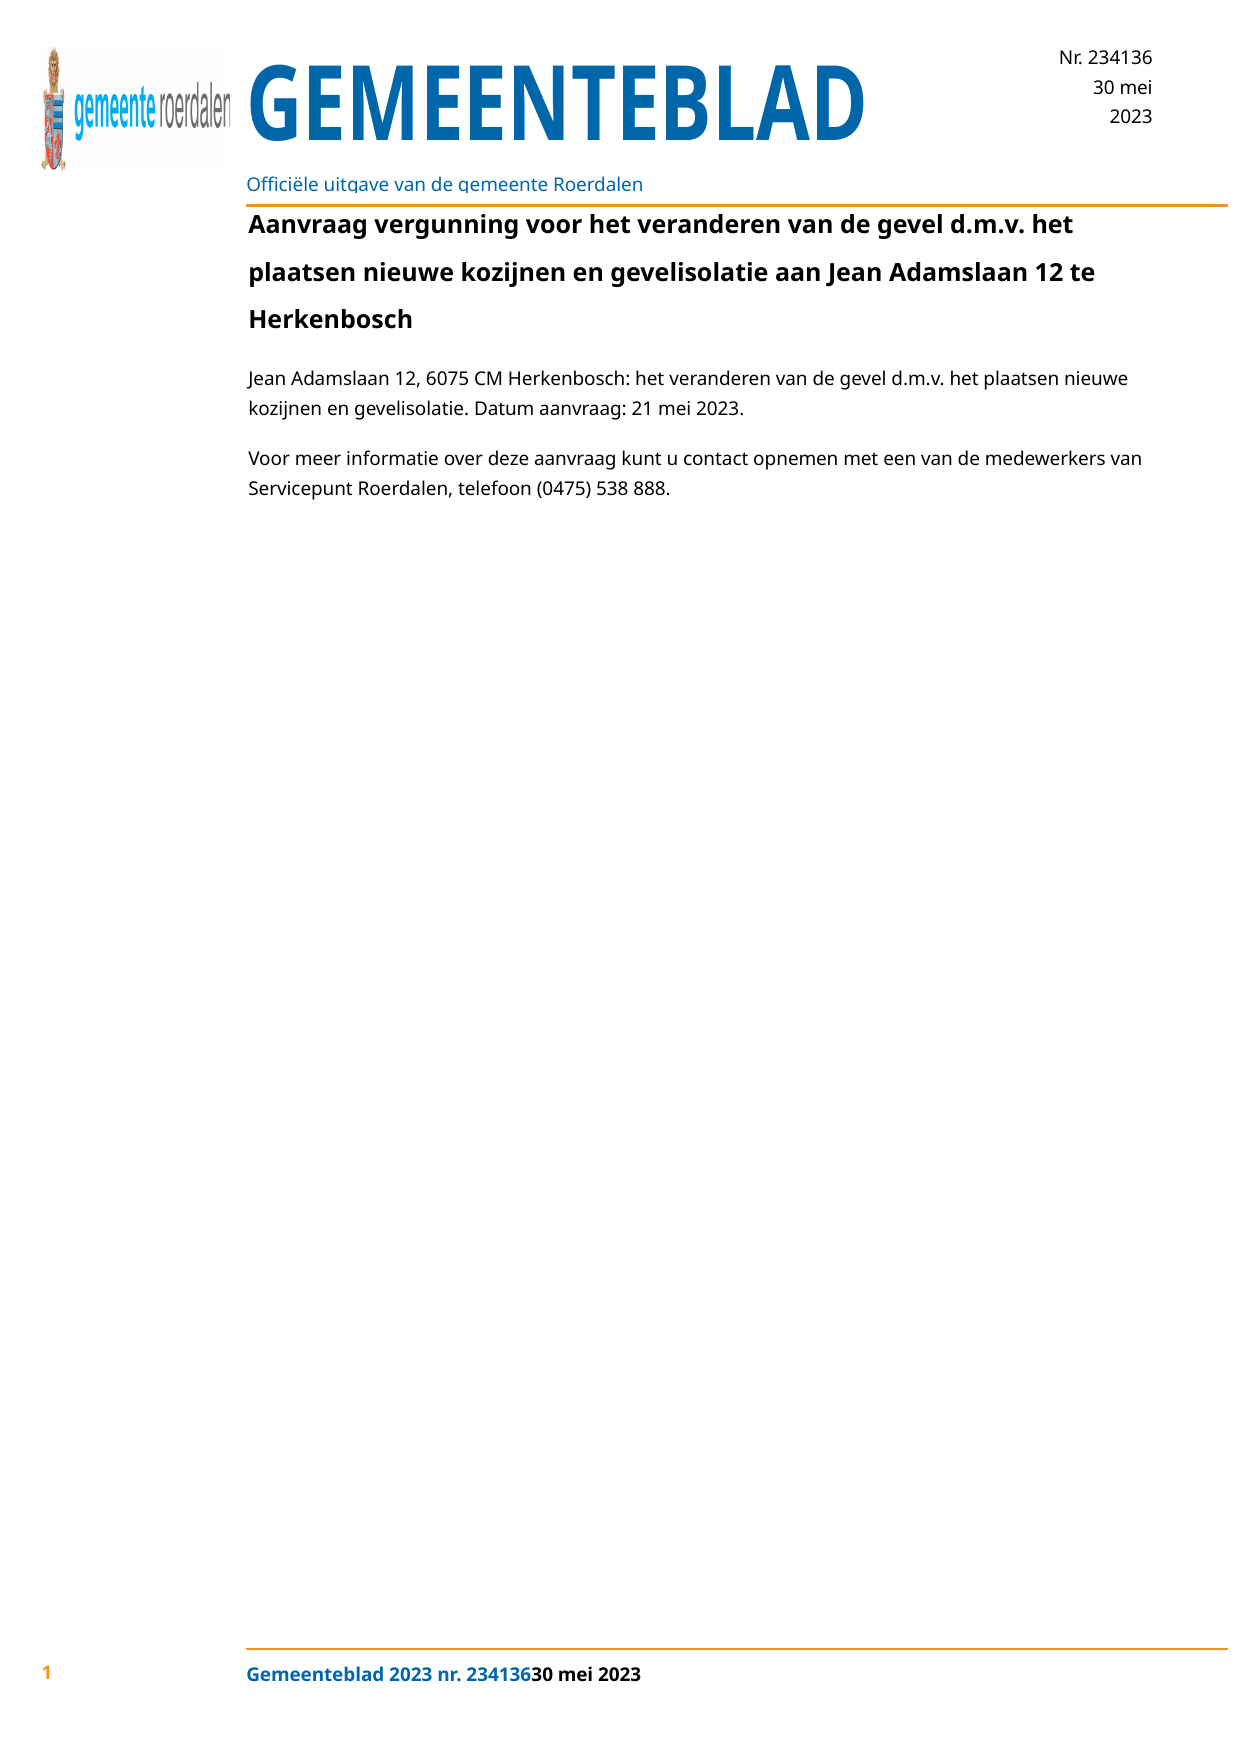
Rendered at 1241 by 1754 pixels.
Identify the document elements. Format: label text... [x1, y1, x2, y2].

text Jean Adamslaan 12, 6075 CM Herkenbosch: het veranderen van de gevel d.m.v. het plaatsen nieuwe kozijnen en gevelisolatie. Datum aanvraag: 21 mei 2023. [248, 366, 1152, 421]
picture [41, 47, 231, 172]
text Voor meer informatie over deze aanvraag kunt u contact opnemen met een van de medewerkers van Servicepunt Roerdalen, telefoon (0475) 538 888. [248, 446, 1152, 501]
text Aanvraag vergunning voor het veranderen van de gevel d.m.v. het plaatsen nieuwe kozijnen en gevelisolatie aan Jean Adamslaan 12 te Herkenbosch [248, 207, 1152, 336]
